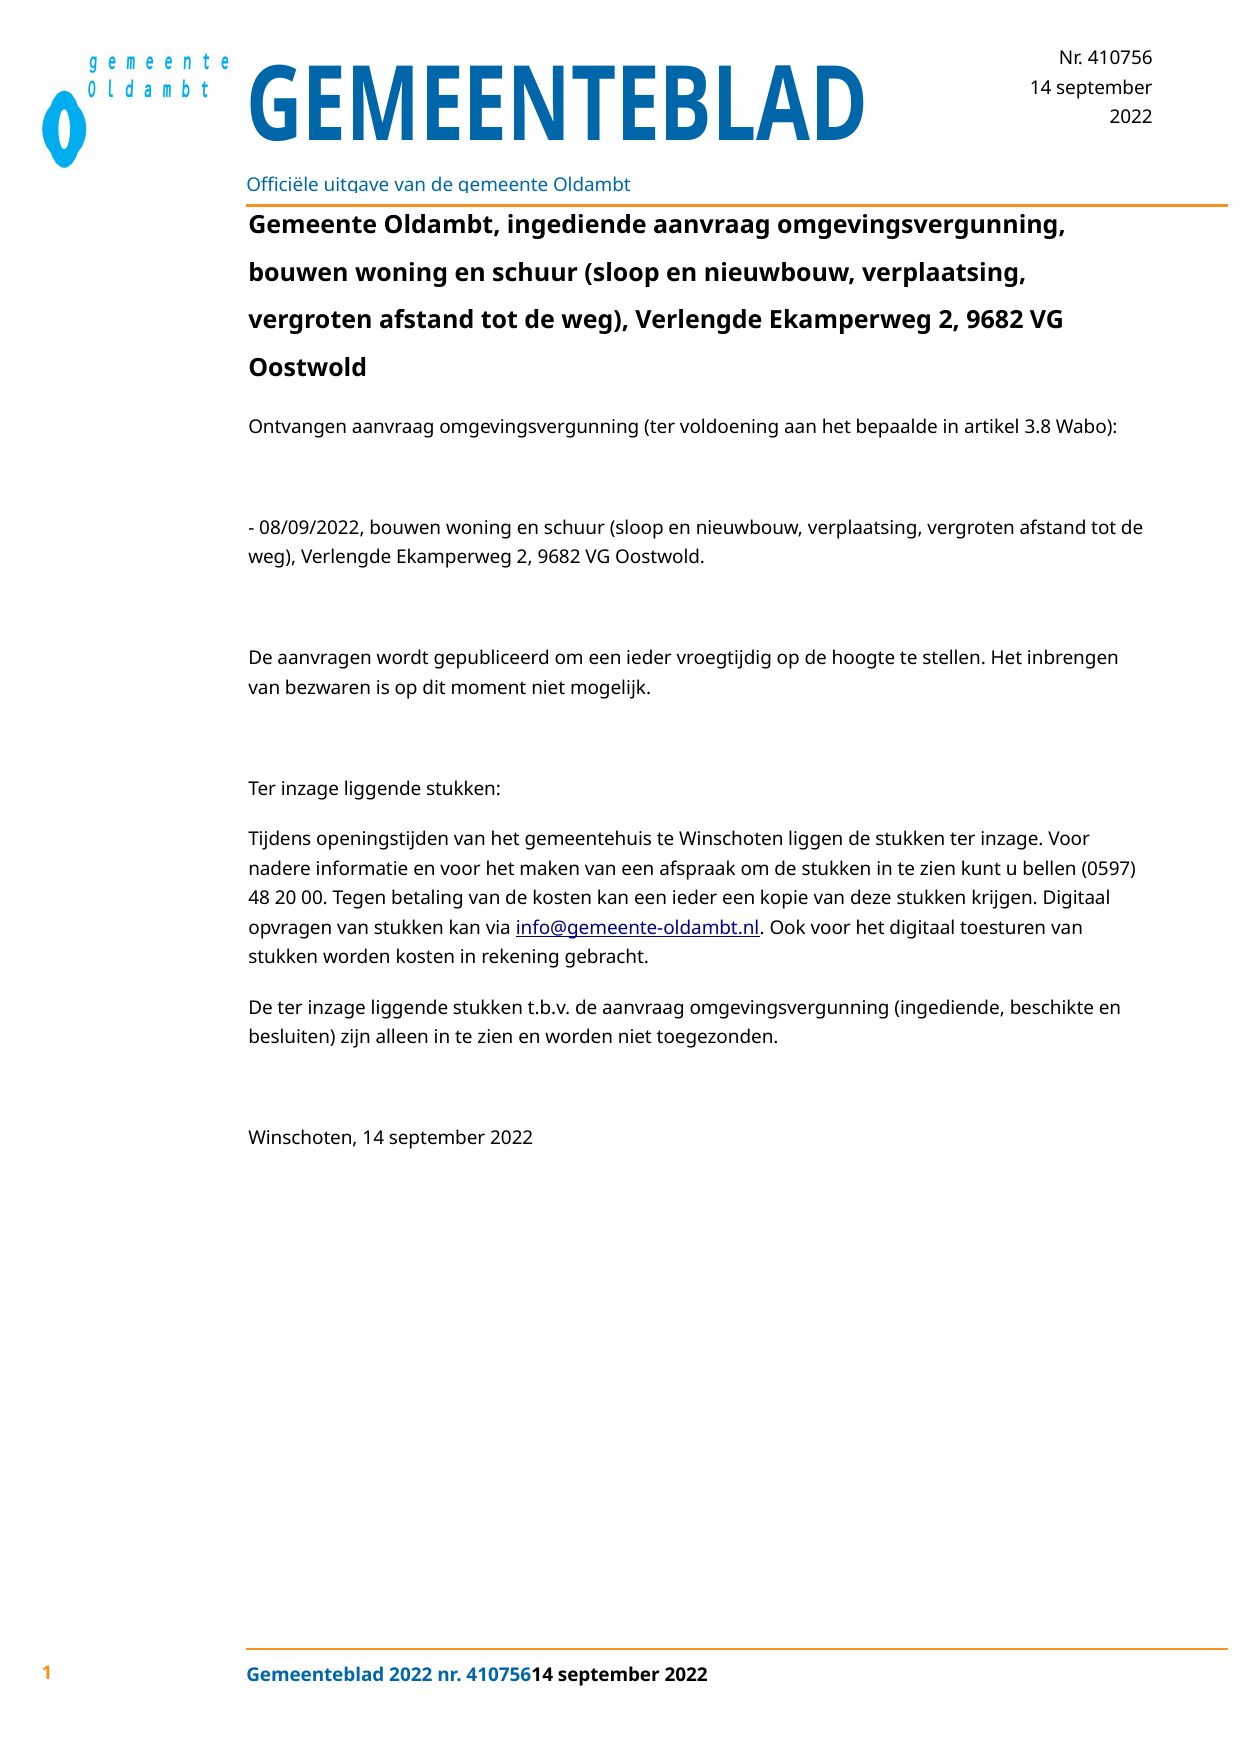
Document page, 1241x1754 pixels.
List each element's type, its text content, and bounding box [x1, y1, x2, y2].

text Ontvangen aanvraag omgevingsvergunning (ter voldoening aan het bepaalde in artikel 3.8 Wabo): [248, 413, 1152, 439]
text Ter inzage liggende stukken: [248, 775, 1152, 801]
text Winschoten, 14 september 2022 [248, 1124, 1152, 1150]
text Gemeente Oldambt, ingediende aanvraag omgevingsvergunning, bouwen woning en schuur (sloop en nieuwbouw, verplaatsing, vergroten afstand tot de weg), Verlengde Ekamperweg 2, 9682 VG Oostwold [248, 207, 1152, 384]
text De aanvragen wordt gepubliceerd om een ieder vroegtijdig op de hoogte te stellen. Het inbrengen van bezwaren is op dit moment niet mogelijk. [248, 644, 1152, 700]
text - 08/09/2022, bouwen woning en schuur (sloop en nieuwbouw, verplaatsing, vergroten afstand tot de weg), Verlengde Ekamperweg 2, 9682 VG Oostwold. [248, 514, 1152, 569]
picture [41, 47, 231, 172]
text Tijdens openingstijden van het gemeentehuis te Winschoten liggen de stukken ter inzage. Voor nadere informatie en voor het maken van een afspraak om de stukken in te zien kunt u bellen (0597) 48 20 00. Tegen betaling van de kosten kan een ieder een kopie van deze stukken krijgen. Digitaal opvragen van stukken kan via info@gemeente-oldambt.nl. Ook voor het digitaal toesturen van stukken worden kosten in rekening gebracht. [248, 825, 1152, 969]
text De ter inzage liggende stukken t.b.v. de aanvraag omgevingsvergunning (ingediende, beschikte en besluiten) zijn alleen in te zien en worden niet toegezonden. [248, 994, 1152, 1049]
